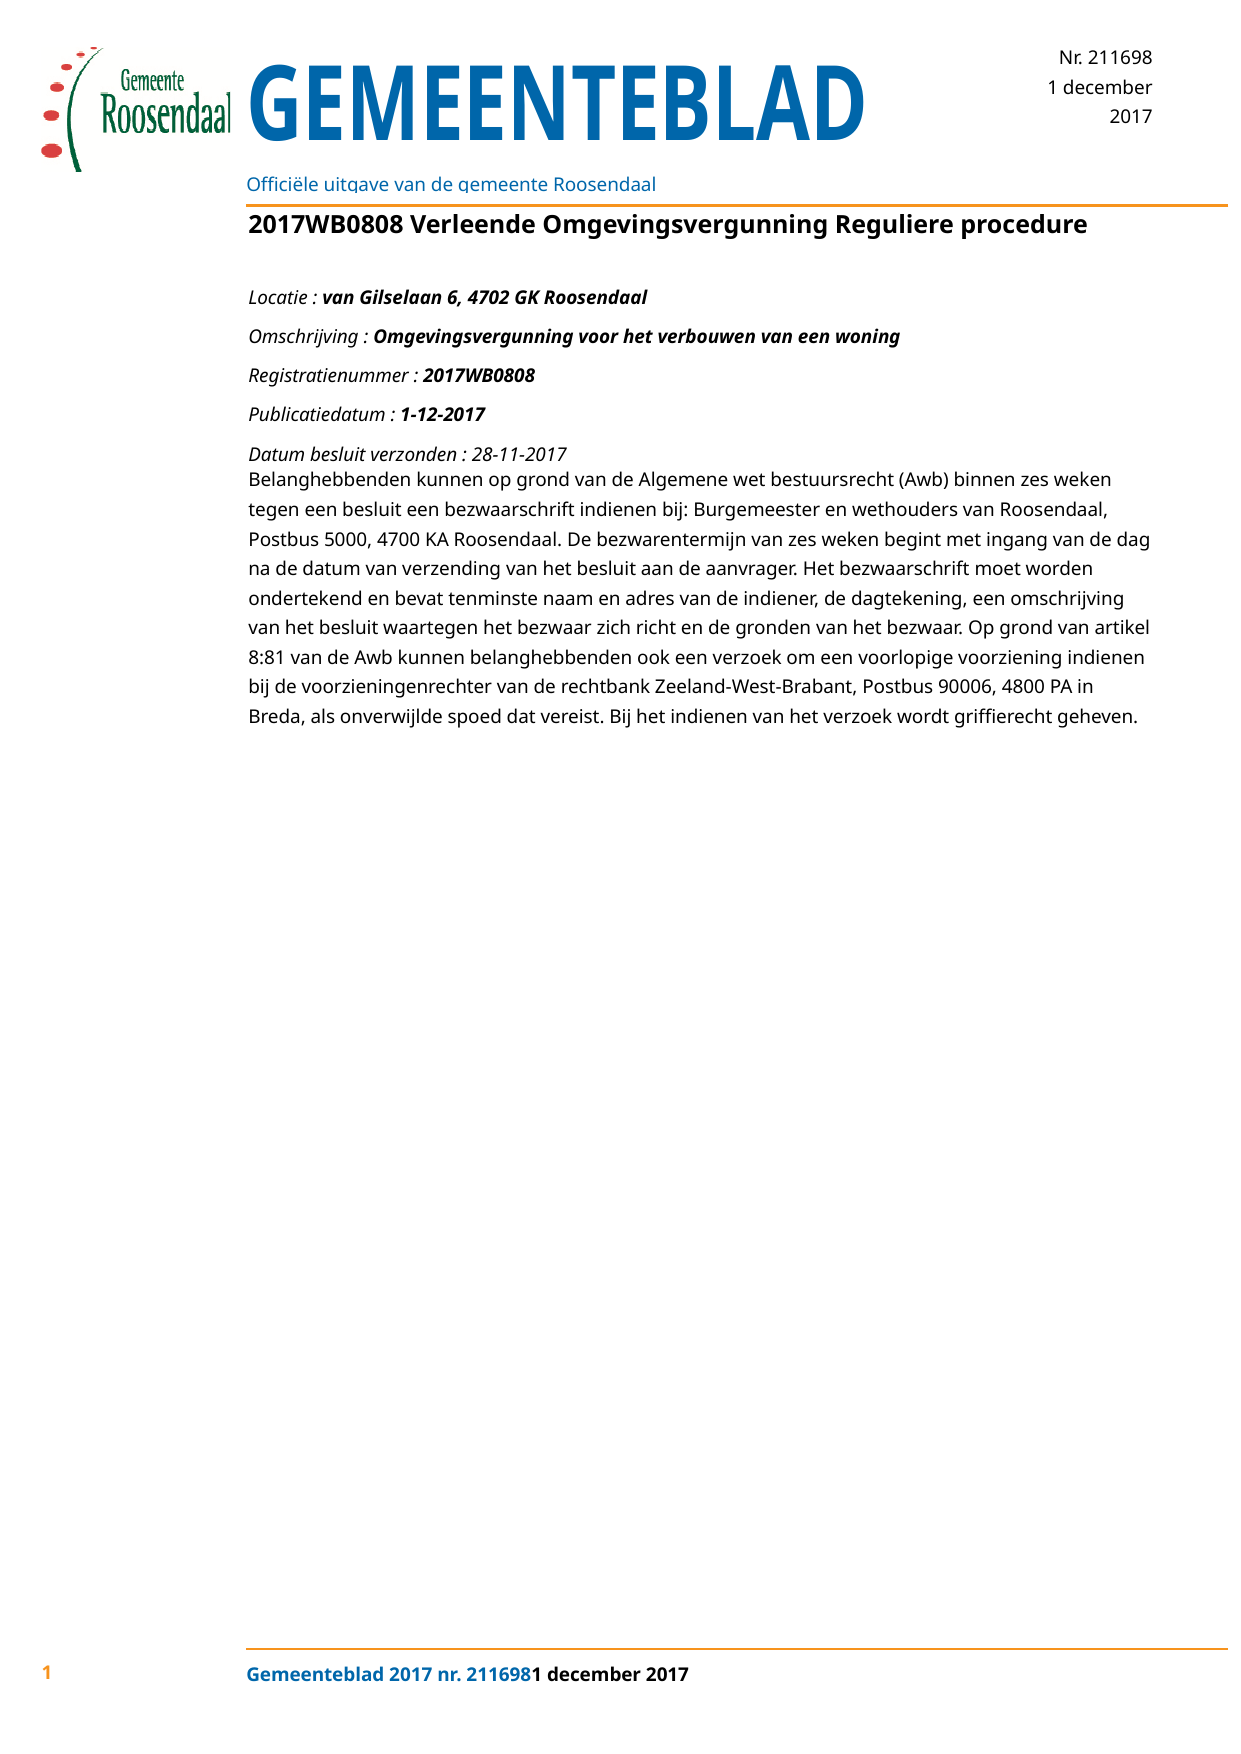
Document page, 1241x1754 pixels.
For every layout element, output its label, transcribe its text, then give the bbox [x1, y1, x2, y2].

text Belanghebbenden kunnen op grond van de Algemene wet bestuursrecht (Awb) binnen zes weken tegen een besluit een bezwaarschrift indienen bij: Burgemeester en wethouders van Roosendaal, Postbus 5000, 4700 KA Roosendaal. De bezwarentermijn van zes weken begint met ingang van de dag na de datum van verzending van het besluit aan de aanvrager. Het bezwaarschrift moet worden ondertekend en bevat tenminste naam en adres van de indiener, de dagtekening, een omschrijving van het besluit waartegen het bezwaar zich richt en de gronden van het bezwaar. Op grond van artikel 8:81 van de Awb kunnen belanghebbenden ook een verzoek om een voorlopige voorziening indienen bij de voorzieningenrechter van de rechtbank Zeeland-West-Brabant, Postbus 90006, 4800 PA in Breda, als onverwijlde spoed dat vereist. Bij het indienen van het verzoek wordt griffierecht geheven. [248, 467, 1152, 729]
text Omschrijving : Omgevingsvergunning voor het verbouwen van een woning [248, 323, 1152, 349]
text Publicatiedatum : 1-12-2017 [248, 402, 1152, 427]
text Registratienummer : 2017WB0808 [248, 362, 1152, 388]
picture [41, 47, 231, 172]
text Datum besluit verzonden : 28-11-2017 [248, 441, 1152, 467]
text 2017WB0808 Verleende Omgevingsvergunning Reguliere procedure [248, 207, 1152, 241]
text Locatie : van Gilselaan 6, 4702 GK Roosendaal [248, 284, 1152, 309]
